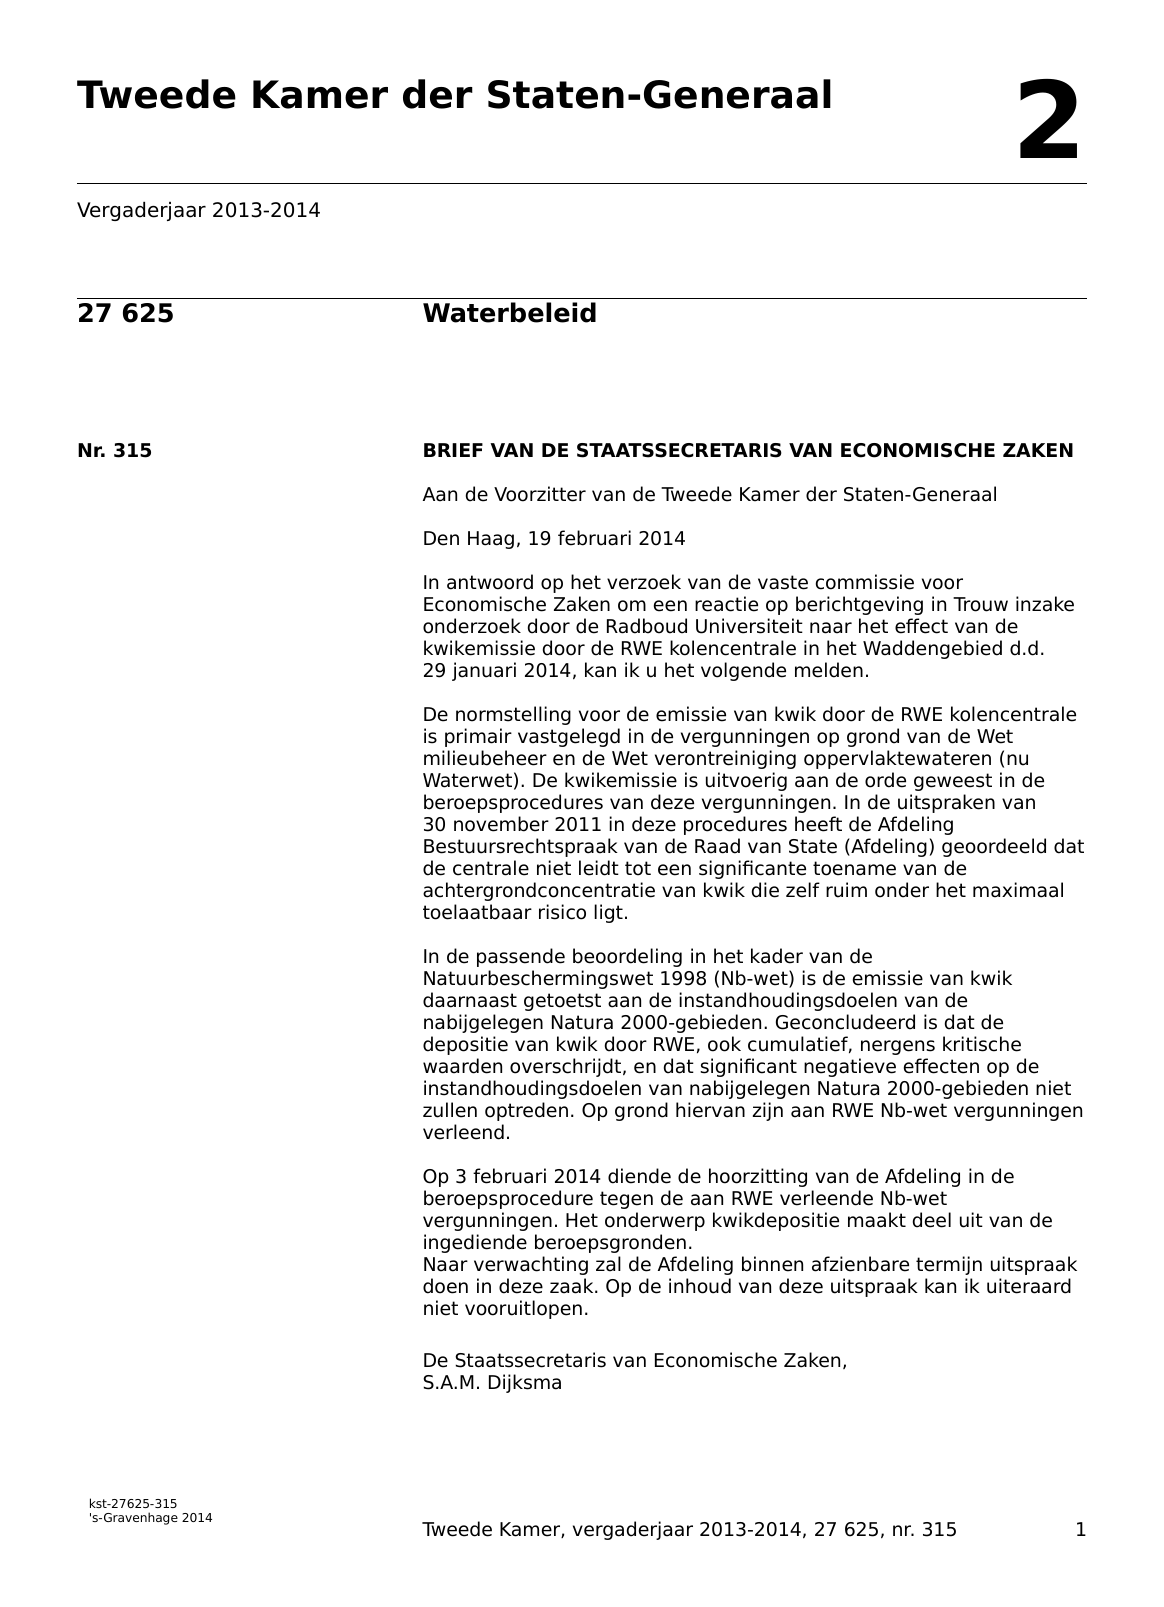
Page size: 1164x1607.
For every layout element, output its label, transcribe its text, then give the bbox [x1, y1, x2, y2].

text 's-Gravenhage 2014 [88, 1511, 323, 1525]
text De Staatssecretaris van Economische Zaken, S.A.M. Dijksma [422, 1350, 1087, 1394]
text In antwoord op het verzoek van de vaste commissie voor Economische Zaken om een reactie op berichtgeving in Trouw inzake onderzoek door de Radboud Universiteit naar het effect van de kwikemissie door de RWE kolencentrale in het Waddengebied d.d. 29 januari 2014, kan ik u het volgende melden. [422, 572, 1087, 682]
table_header Tweede Kamer der Staten-Generaal [77, 59, 886, 183]
text In de passende beoordeling in het kader van de Natuurbeschermingswet 1998 (Nb-wet) is de emissie van kwik daarnaast getoetst aan de instandhoudingsdoelen van de nabijgelegen Natura 2000-gebieden. Geconcludeerd is dat de depositie van kwik door RWE, ook cumulatief, nergens kritische waarden overschrijdt, en dat significant negatieve effecten op de instandhoudingsdoelen van nabijgelegen Natura 2000-gebieden niet zullen optreden. Op grond hiervan zijn aan RWE Nb-wet vergunningen verleend. [422, 946, 1087, 1144]
text De normstelling voor de emissie van kwik door de RWE kolencentrale is primair vastgelegd in de vergunningen op grond van de Wet milieubeheer en de Wet verontreiniging oppervlaktewateren (nu Waterwet). De kwikemissie is uitvoerig aan de orde geweest in de beroepsprocedures van deze vergunningen. In de uitspraken van 30 november 2011 in deze procedures heeft de Afdeling Bestuursrechtspraak van de Raad van State (Afdeling) geoordeeld dat de centrale niet leidt tot een significante toename van de achtergrondconcentratie van kwik die zelf ruim onder het maximaal toelaatbaar risico ligt. [422, 704, 1087, 924]
text Op 3 februari 2014 diende de hoorzitting van de Afdeling in de beroepsprocedure tegen de aan RWE verleende Nb-wet vergunningen. Het onderwerp kwikdepositie maakt deel uit van de ingediende beroepsgronden. [422, 1166, 1087, 1254]
subtitle Nr. 315 BRIEF VAN DE STAATSSECRETARIS VAN ECONOMISCHE ZAKEN [77, 440, 1087, 462]
table_header 2 [886, 59, 1087, 183]
text Naar verwachting zal de Afdeling binnen afzienbare termijn uitspraak doen in deze zaak. Op de inhoud van deze uitspraak kan ik uiteraard niet vooruitlopen. [422, 1254, 1087, 1320]
table_cell Vergaderjaar 2013-2014 [77, 184, 1087, 298]
text Den Haag, 19 februari 2014 [422, 528, 1087, 550]
subtitle 27 625 Waterbeleid [77, 299, 1087, 329]
text kst-27625-315 [88, 1497, 323, 1511]
text Aan de Voorzitter van de Tweede Kamer der Staten-Generaal [422, 484, 1087, 506]
